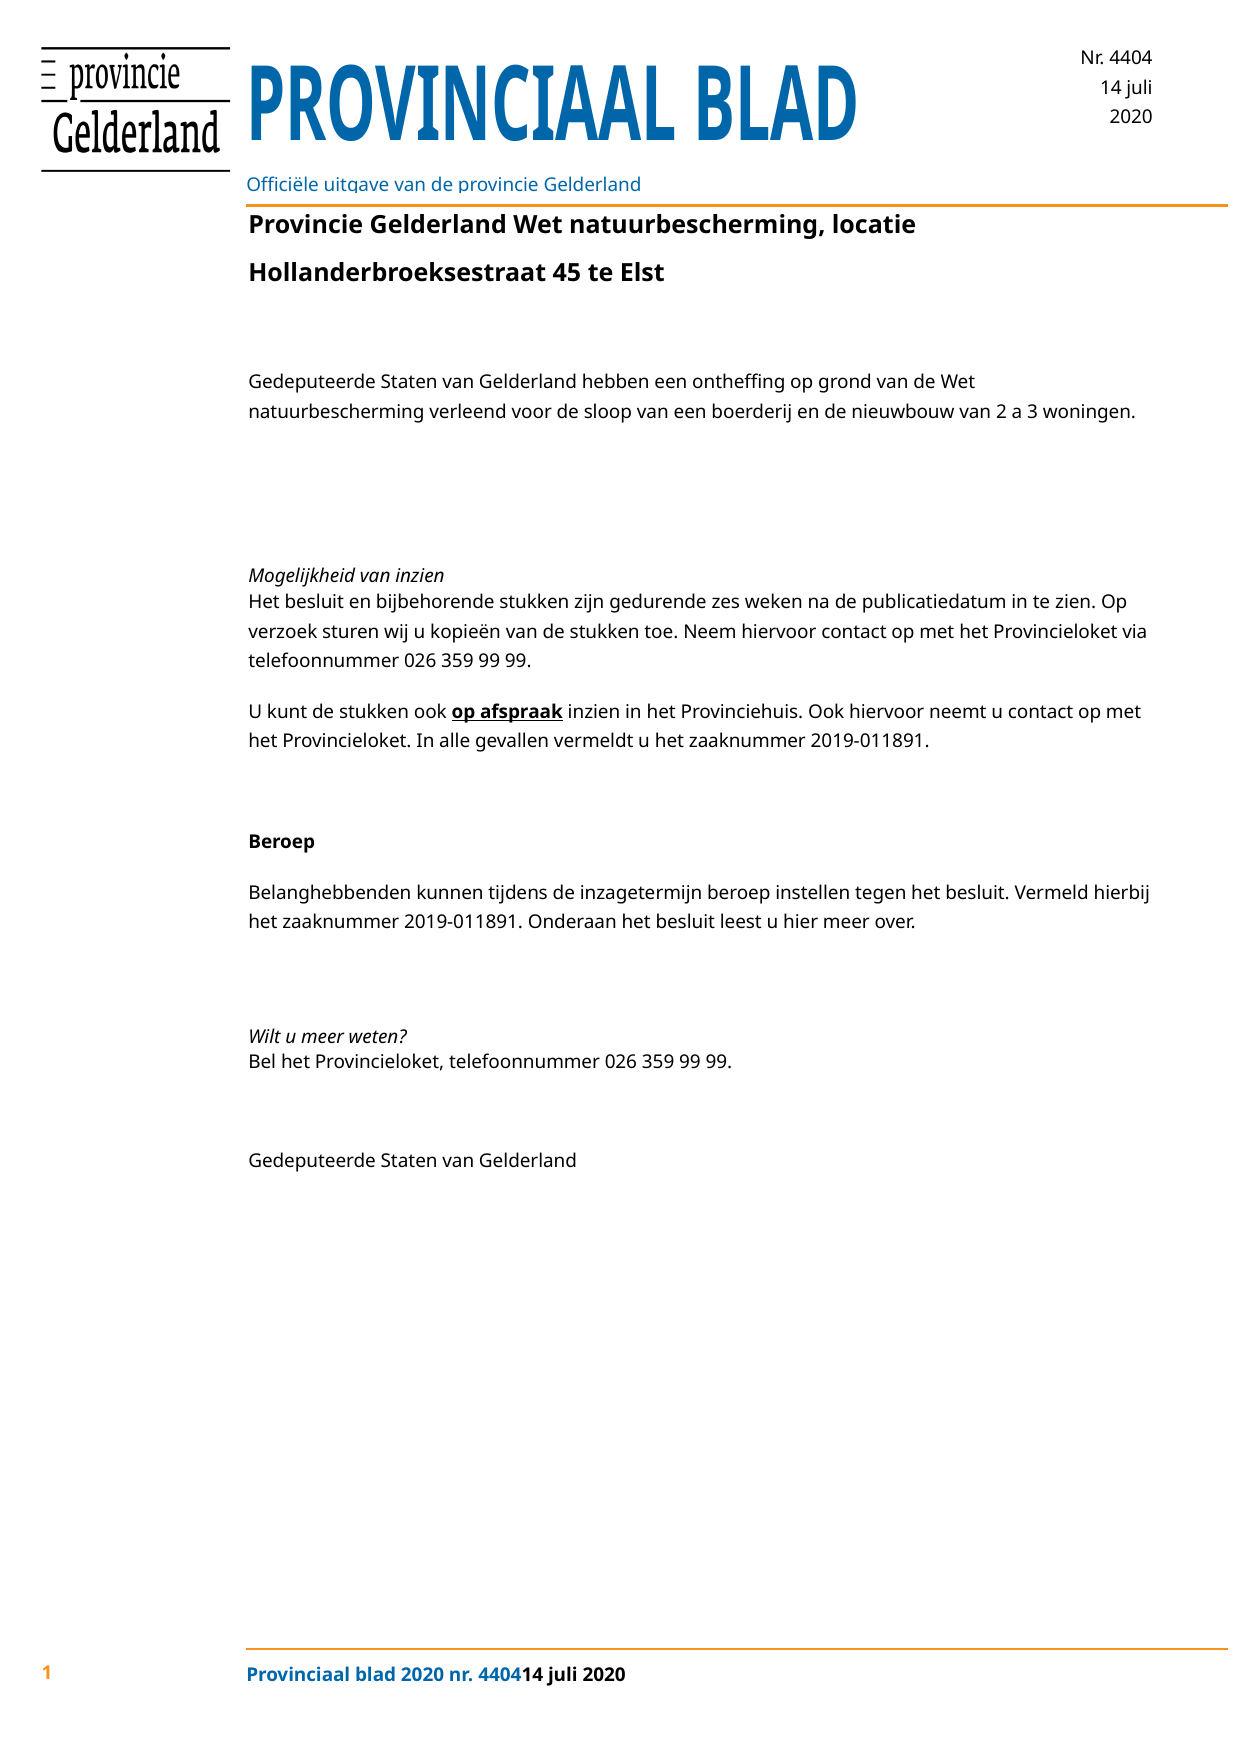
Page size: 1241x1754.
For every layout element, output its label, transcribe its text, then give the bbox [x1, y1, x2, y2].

text Gedeputeerde Staten van Gelderland hebben een ontheffing op grond van de Wet natuurbescherming verleend voor de sloop van een boerderij en de nieuwbouw van 2 a 3 woningen. [248, 368, 1152, 424]
text U kunt de stukken ook op afspraak inzien in het Provinciehuis. Ook hiervoor neemt u contact op met het Provincieloket. In alle gevallen vermeldt u het zaaknummer 2019-011891. [248, 698, 1152, 753]
picture [41, 47, 231, 172]
text Het besluit en bijbehorende stukken zijn gedurende zes weken na de publicatiedatum in te zien. Op verzoek sturen wij u kopieën van de stukken toe. Neem hiervoor contact op met het Provincieloket via telefoonnummer 026 359 99 99. [248, 588, 1152, 673]
text Gedeputeerde Staten van Gelderland [248, 1147, 1152, 1172]
text Belanghebbenden kunnen tijdens de inzagetermijn beroep instellen tegen het besluit. Vermeld hierbij het zaaknummer 2019-011891. Onderaan het besluit leest u hier meer over. [248, 879, 1152, 934]
text Provincie Gelderland Wet natuurbescherming, locatie Hollanderbroeksestraat 45 te Elst [248, 207, 1152, 288]
text Bel het Provincieloket, telefoonnummer 026 359 99 99. [248, 1048, 1152, 1074]
text Mogelijkheid van inzien [248, 563, 1152, 588]
text Wilt u meer weten? [248, 1023, 1152, 1048]
text Beroep [248, 828, 1152, 854]
